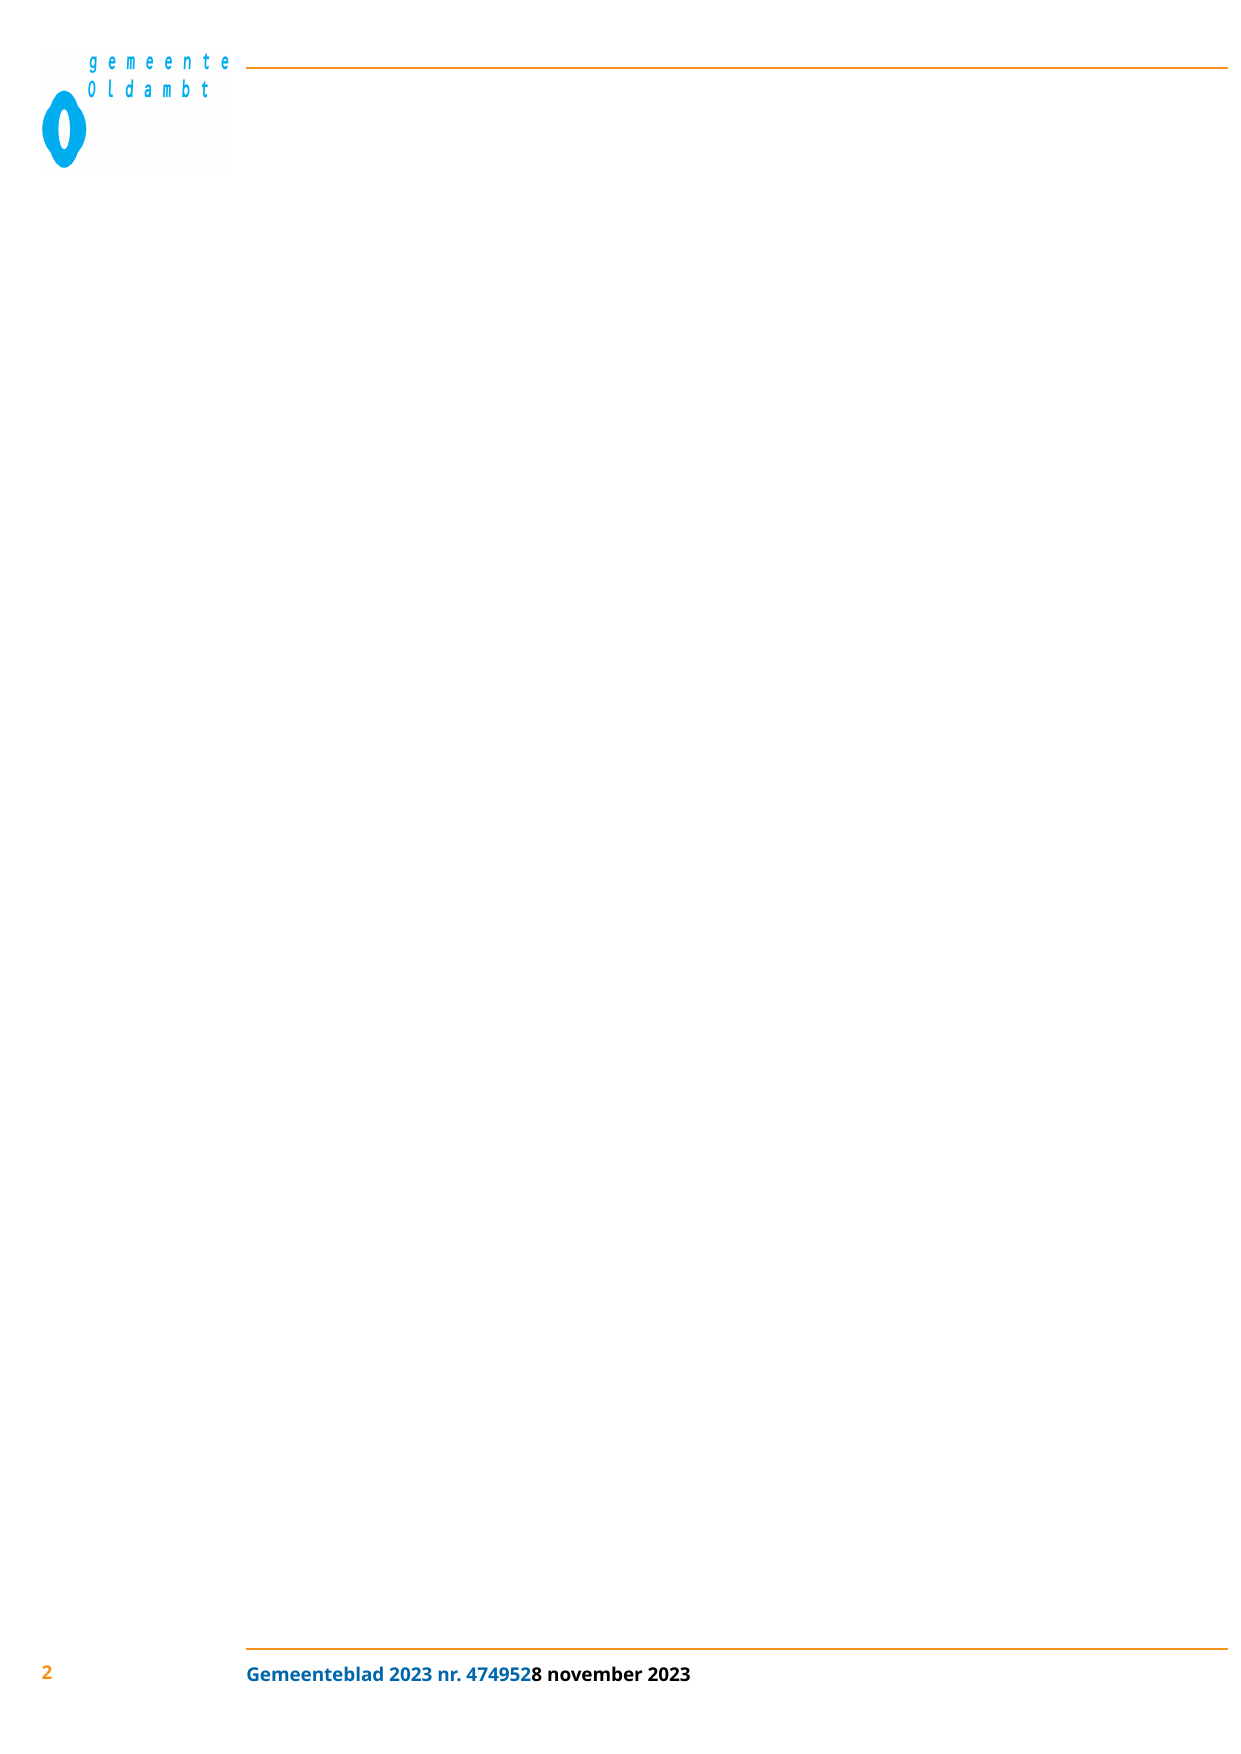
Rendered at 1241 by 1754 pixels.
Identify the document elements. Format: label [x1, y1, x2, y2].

picture [41, 47, 231, 172]
